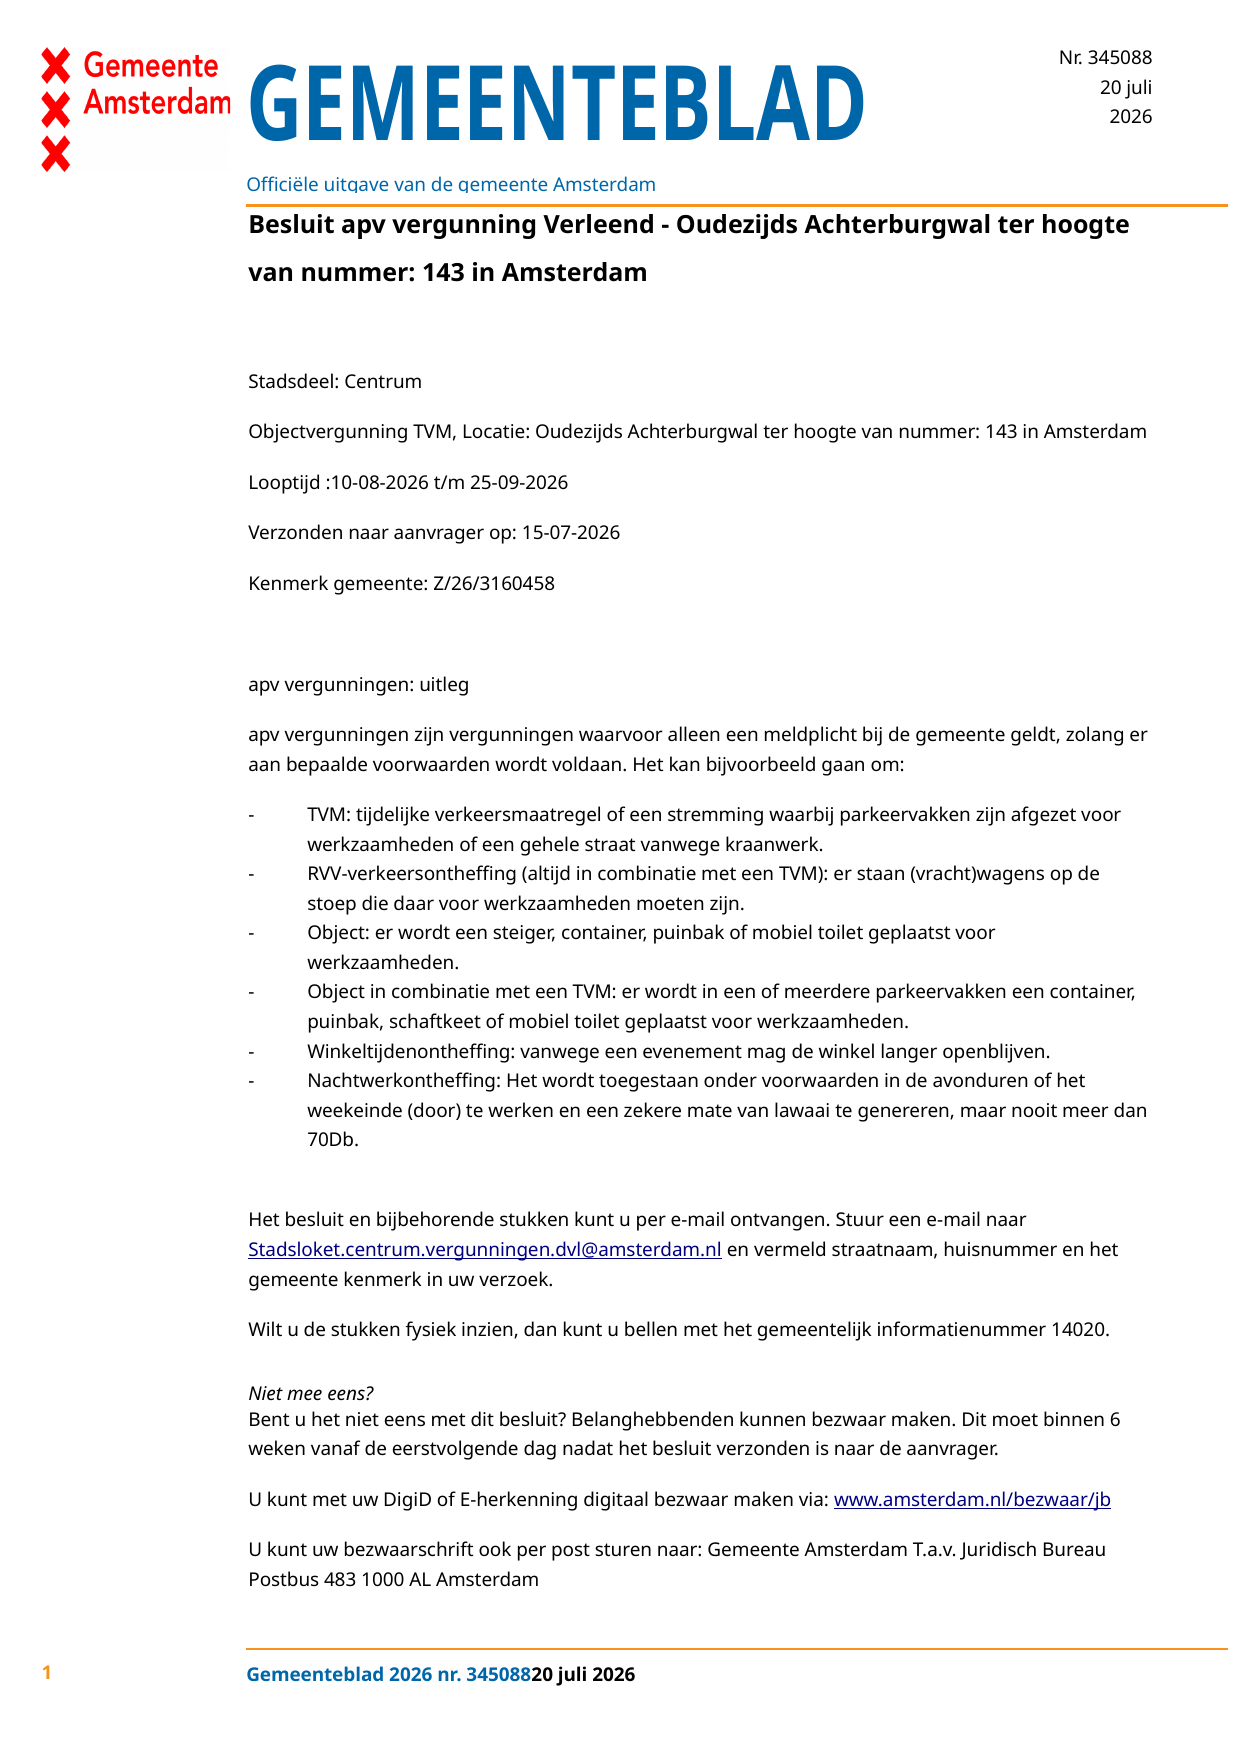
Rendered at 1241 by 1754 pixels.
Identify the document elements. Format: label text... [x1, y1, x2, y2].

text Looptijd :10-08-2026 t/m 25-09-2026 [248, 469, 1152, 495]
list RVV-verkeersontheffing (altijd in combinatie met een TVM): er staan (vracht)wagens op de stoep die daar voor werkzaamheden moeten zijn. [248, 860, 1152, 916]
list Nachtwerkontheffing: Het wordt toegestaan onder voorwaarden in de avonduren of het weekeinde (door) te werken en een zekere mate van lawaai te genereren, maar nooit meer dan 70Db. [248, 1067, 1152, 1152]
text Het besluit en bijbehorende stukken kunt u per e-mail ontvangen. Stuur een e-mail naar Stadsloket.centrum.vergunningen.dvl@amsterdam.nl en vermeld straatnaam, huisnummer en het gemeente kenmerk in uw verzoek. [248, 1207, 1152, 1292]
list Winkeltijdenontheffing: vanwege een evenement mag de winkel langer openblijven. [248, 1038, 1152, 1064]
text Niet mee eens? [248, 1380, 1152, 1406]
text Objectvergunning TVM, Locatie: Oudezijds Achterburgwal ter hoogte van nummer: 143 in Amsterdam [248, 419, 1152, 444]
list TVM: tijdelijke verkeersmaatregel of een stremming waarbij parkeervakken zijn afgezet voor werkzaamheden of een gehele straat vanwege kraanwerk. [248, 801, 1152, 857]
text Verzonden naar aanvrager op: 15-07-2026 [248, 519, 1152, 545]
list Object in combinatie met een TVM: er wordt in een of meerdere parkeervakken een container, puinbak, schaftkeet of mobiel toilet geplaatst voor werkzaamheden. [248, 979, 1152, 1034]
picture [41, 47, 231, 172]
text Bent u het niet eens met dit besluit? Belanghebbenden kunnen bezwaar maken. Dit moet binnen 6 weken vanaf de eerstvolgende dag nadat het besluit verzonden is naar de aanvrager. [248, 1406, 1152, 1461]
list Object: er wordt een steiger, container, puinbak of mobiel toilet geplaatst voor werkzaamheden. [248, 919, 1152, 975]
text U kunt uw bezwaarschrift ook per post sturen naar: Gemeente Amsterdam T.a.v. Juridisch Bureau Postbus 483 1000 AL Amsterdam [248, 1536, 1152, 1592]
text Besluit apv vergunning Verleend - Oudezijds Achterburgwal ter hoogte van nummer: 143 in Amsterdam [248, 207, 1152, 288]
text apv vergunningen: uitleg [248, 671, 1152, 697]
text Wilt u de stukken fysiek inzien, dan kunt u bellen met het gemeentelijk informatienummer 14020. [248, 1316, 1152, 1342]
text apv vergunningen zijn vergunningen waarvoor alleen een meldplicht bij de gemeente geldt, zolang er aan bepaalde voorwaarden wordt voldaan. Het kan bijvoorbeeld gaan om: [248, 721, 1152, 777]
text Kenmerk gemeente: Z/26/3160458 [248, 570, 1152, 596]
text U kunt met uw DigiD of E-herkenning digitaal bezwaar maken via: www.amsterdam.nl/bezwaar/jb [248, 1486, 1152, 1512]
text Stadsdeel: Centrum [248, 368, 1152, 394]
